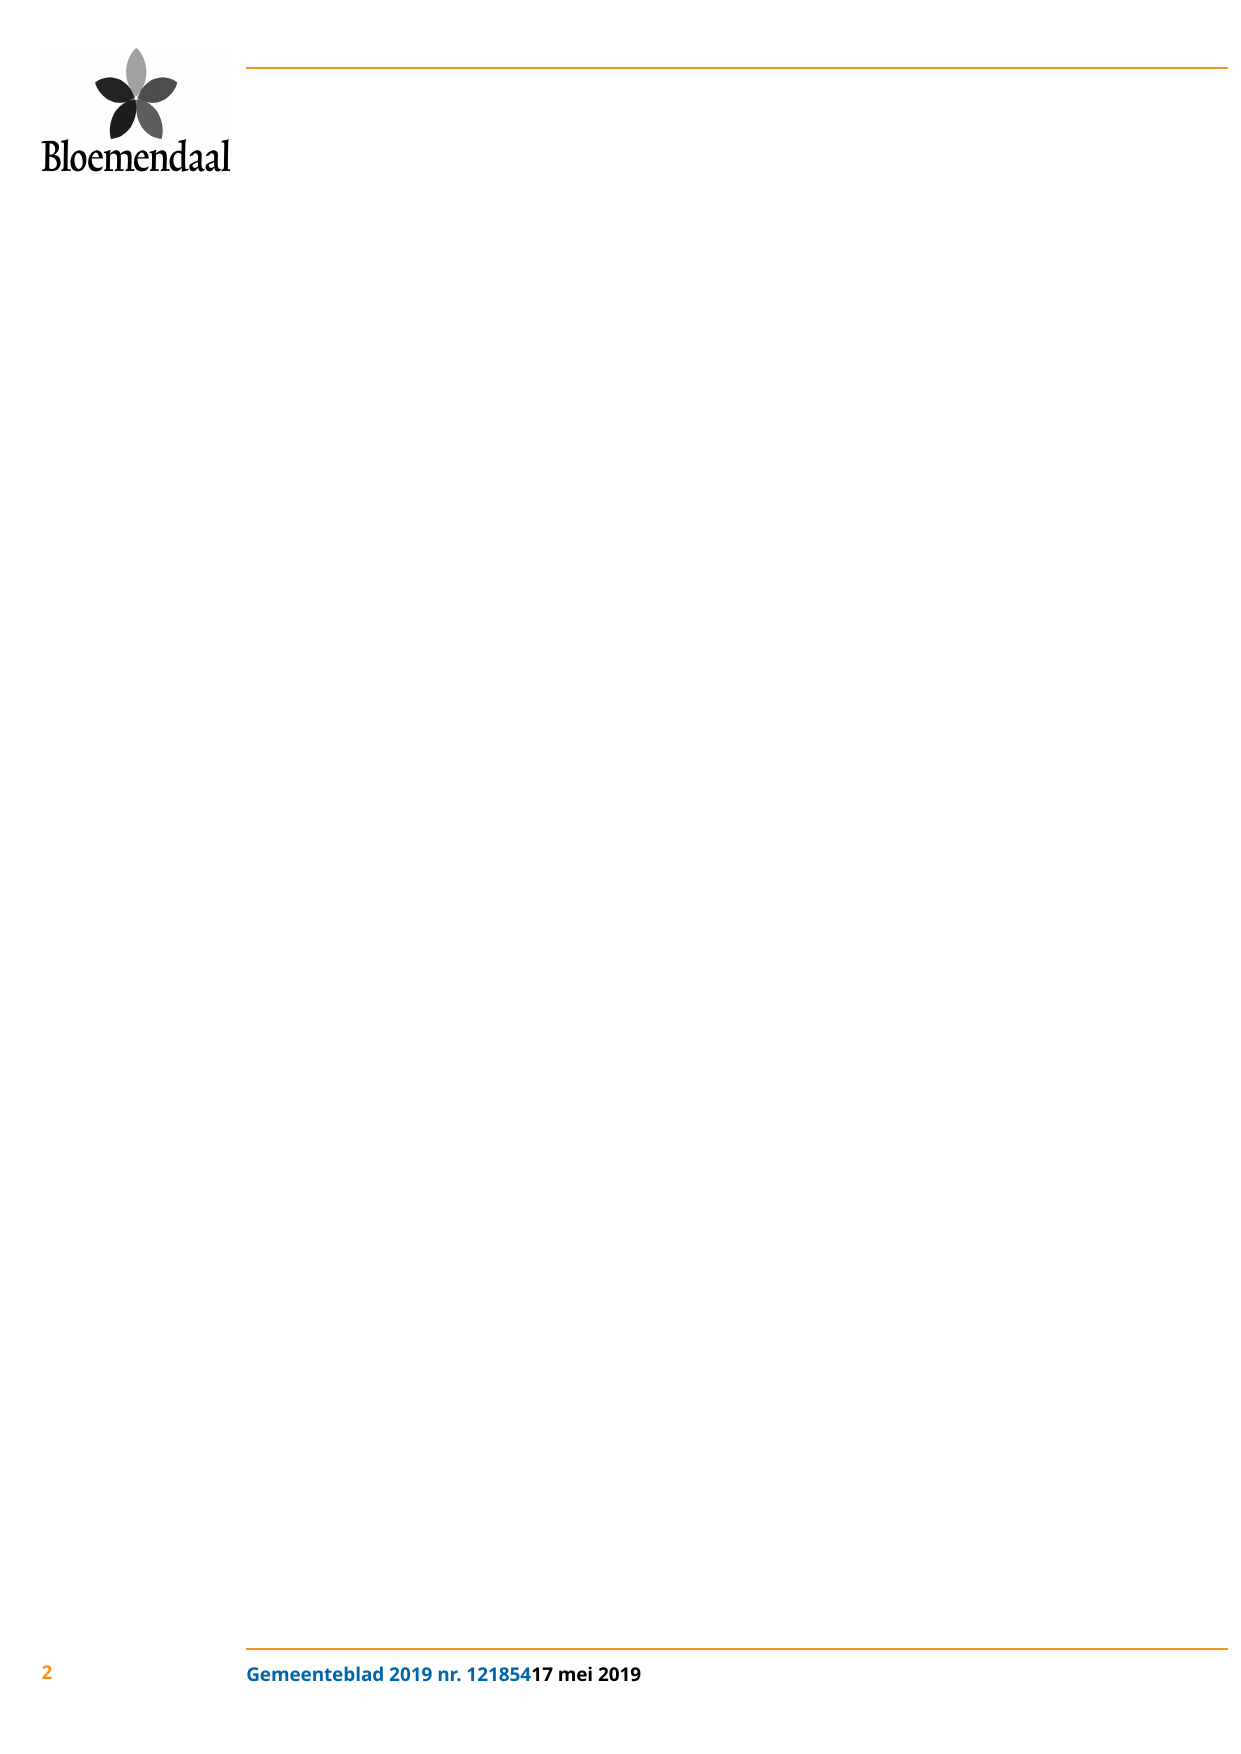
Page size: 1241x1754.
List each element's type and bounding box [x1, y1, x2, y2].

picture [41, 47, 231, 172]
